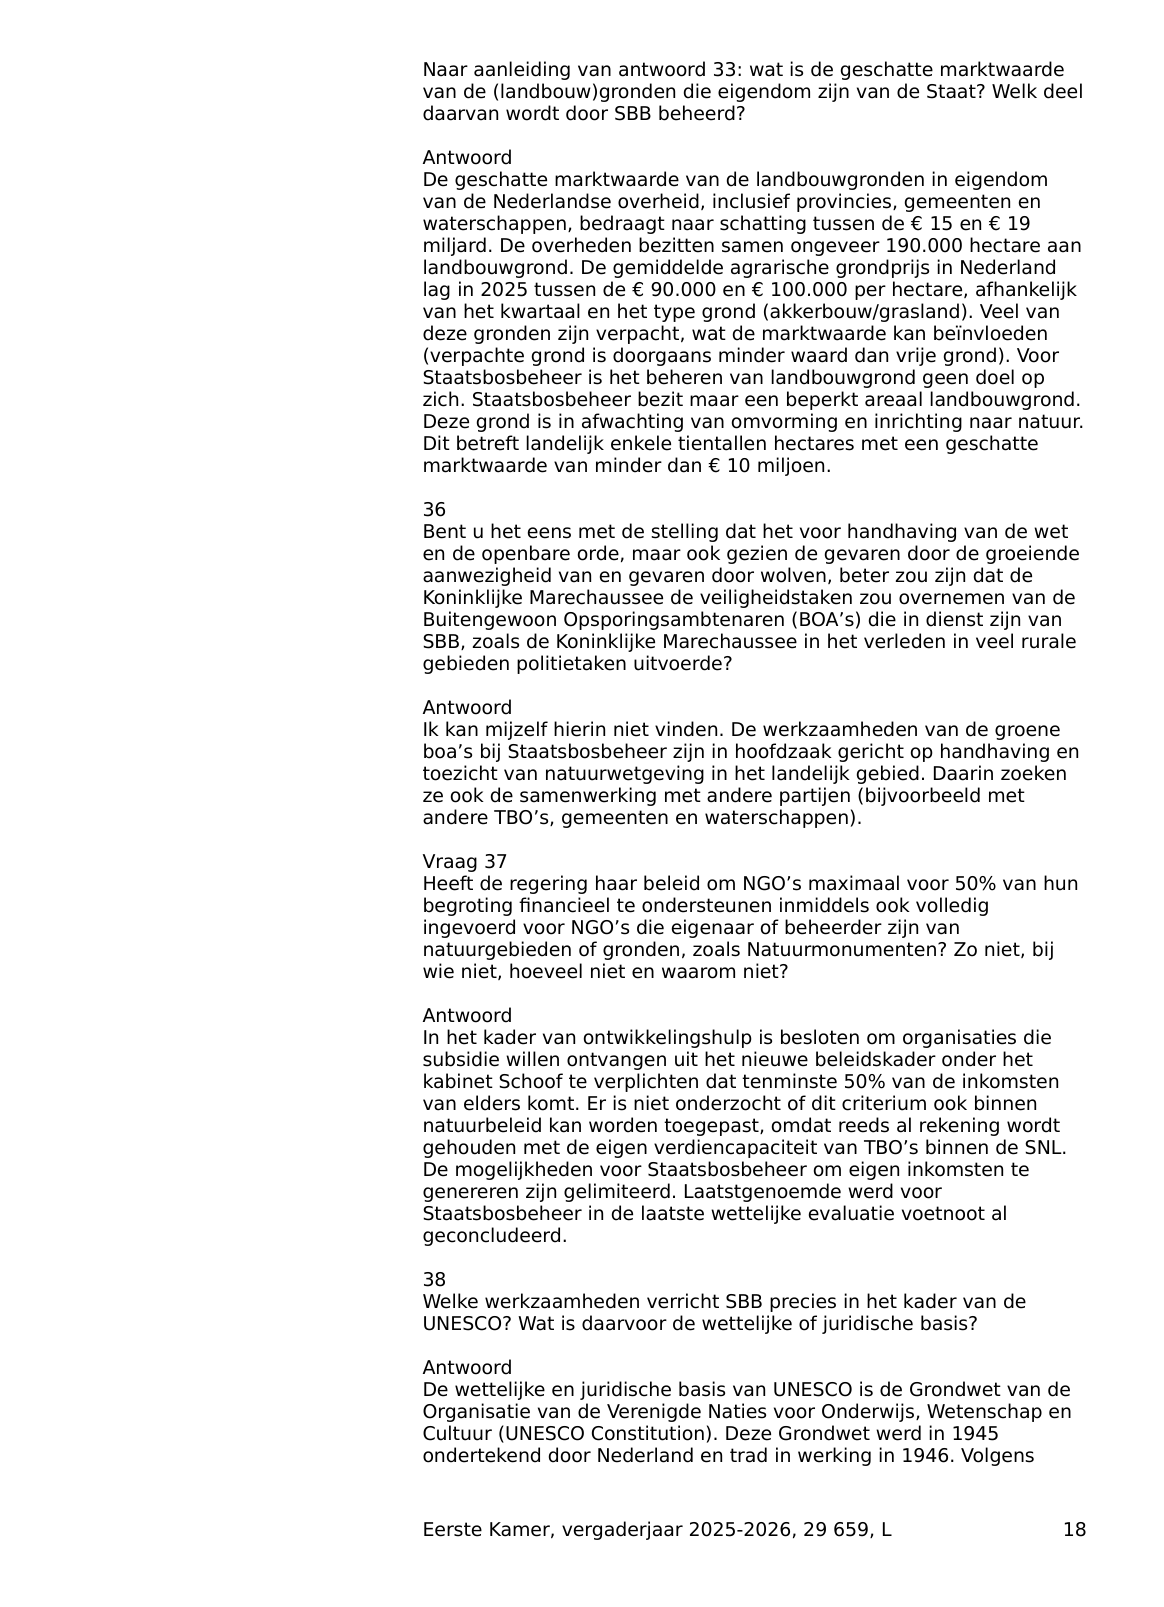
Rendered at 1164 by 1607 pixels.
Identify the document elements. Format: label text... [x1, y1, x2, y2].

text In het kader van ontwikkelingshulp is besloten om organisaties die subsidie willen ontvangen uit het nieuwe beleidskader onder het kabinet Schoof te verplichten dat tenminste 50% van de inkomsten van elders komt. Er is niet onderzocht of dit criterium ook binnen natuurbeleid kan worden toegepast, omdat reeds al rekening wordt gehouden met de eigen verdiencapaciteit van TBO’s binnen de SNL. De mogelijkheden voor Staatsbosbeheer om eigen inkomsten te genereren zijn gelimiteerd. Laatstgenoemde werd voor Staatsbosbeheer in de laatste wettelijke evaluatie voetnoot al geconcludeerd. [422, 1027, 1087, 1247]
text De geschatte marktwaarde van de landbouwgronden in eigendom van de Nederlandse overheid, inclusief provincies, gemeenten en waterschappen, bedraagt naar schatting tussen de € 15 en € 19 miljard. De overheden bezitten samen ongeveer 190.000 hectare aan landbouwgrond. De gemiddelde agrarische grondprijs in Nederland lag in 2025 tussen de € 90.000 en € 100.000 per hectare, afhankelijk van het kwartaal en het type grond (akkerbouw/grasland). Veel van deze gronden zijn verpacht, wat de marktwaarde kan beïnvloeden (verpachte grond is doorgaans minder waard dan vrije grond). Voor Staatsbosbeheer is het beheren van landbouwgrond geen doel op zich. Staatsbosbeheer bezit maar een beperkt areaal landbouwgrond. Deze grond is in afwachting van omvorming en inrichting naar natuur. Dit betreft landelijk enkele tientallen hectares met een geschatte marktwaarde van minder dan € 10 miljoen. [422, 169, 1087, 477]
text Vraag 37 [422, 851, 1087, 873]
text Bent u het eens met de stelling dat het voor handhaving van de wet en de openbare orde, maar ook gezien de gevaren door de groeiende aanwezigheid van en gevaren door wolven, beter zou zijn dat de Koninklijke Marechaussee de veiligheidstaken zou overnemen van de Buitengewoon Opsporingsambtenaren (BOA’s) die in dienst zijn van SBB, zoals de Koninklijke Marechaussee in het verleden in veel rurale gebieden politietaken uitvoerde? [422, 521, 1087, 675]
text De wettelijke en juridische basis van UNESCO is de Grondwet van de Organisatie van de Verenigde Naties voor Onderwijs, Wetenschap en Cultuur (UNESCO Constitution). Deze Grondwet werd in 1945 ondertekend door Nederland en trad in werking in 1946. Volgens [422, 1379, 1087, 1467]
text Antwoord [422, 697, 1087, 719]
text Welke werkzaamheden verricht SBB precies in het kader van de UNESCO? Wat is daarvoor de wettelijke of juridische basis? [422, 1291, 1087, 1335]
text Naar aanleiding van antwoord 33: wat is de geschatte marktwaarde van de (landbouw)gronden die eigendom zijn van de Staat? Welk deel daarvan wordt door SBB beheerd? [422, 59, 1087, 125]
text 38 [422, 1269, 1087, 1291]
text 36 [422, 499, 1087, 521]
text Antwoord [422, 1357, 1087, 1379]
text Heeft de regering haar beleid om NGO’s maximaal voor 50% van hun begroting financieel te ondersteunen inmiddels ook volledig ingevoerd voor NGO’s die eigenaar of beheerder zijn van natuurgebieden of gronden, zoals Natuurmonumenten? Zo niet, bij wie niet, hoeveel niet en waarom niet? [422, 873, 1087, 983]
text Ik kan mijzelf hierin niet vinden. De werkzaamheden van de groene boa’s bij Staatsbosbeheer zijn in hoofdzaak gericht op handhaving en toezicht van natuurwetgeving in het landelijk gebied. Daarin zoeken ze ook de samenwerking met andere partijen (bijvoorbeeld met andere TBO’s, gemeenten en waterschappen). [422, 719, 1087, 829]
text Antwoord [422, 147, 1087, 169]
text Antwoord [422, 1005, 1087, 1027]
